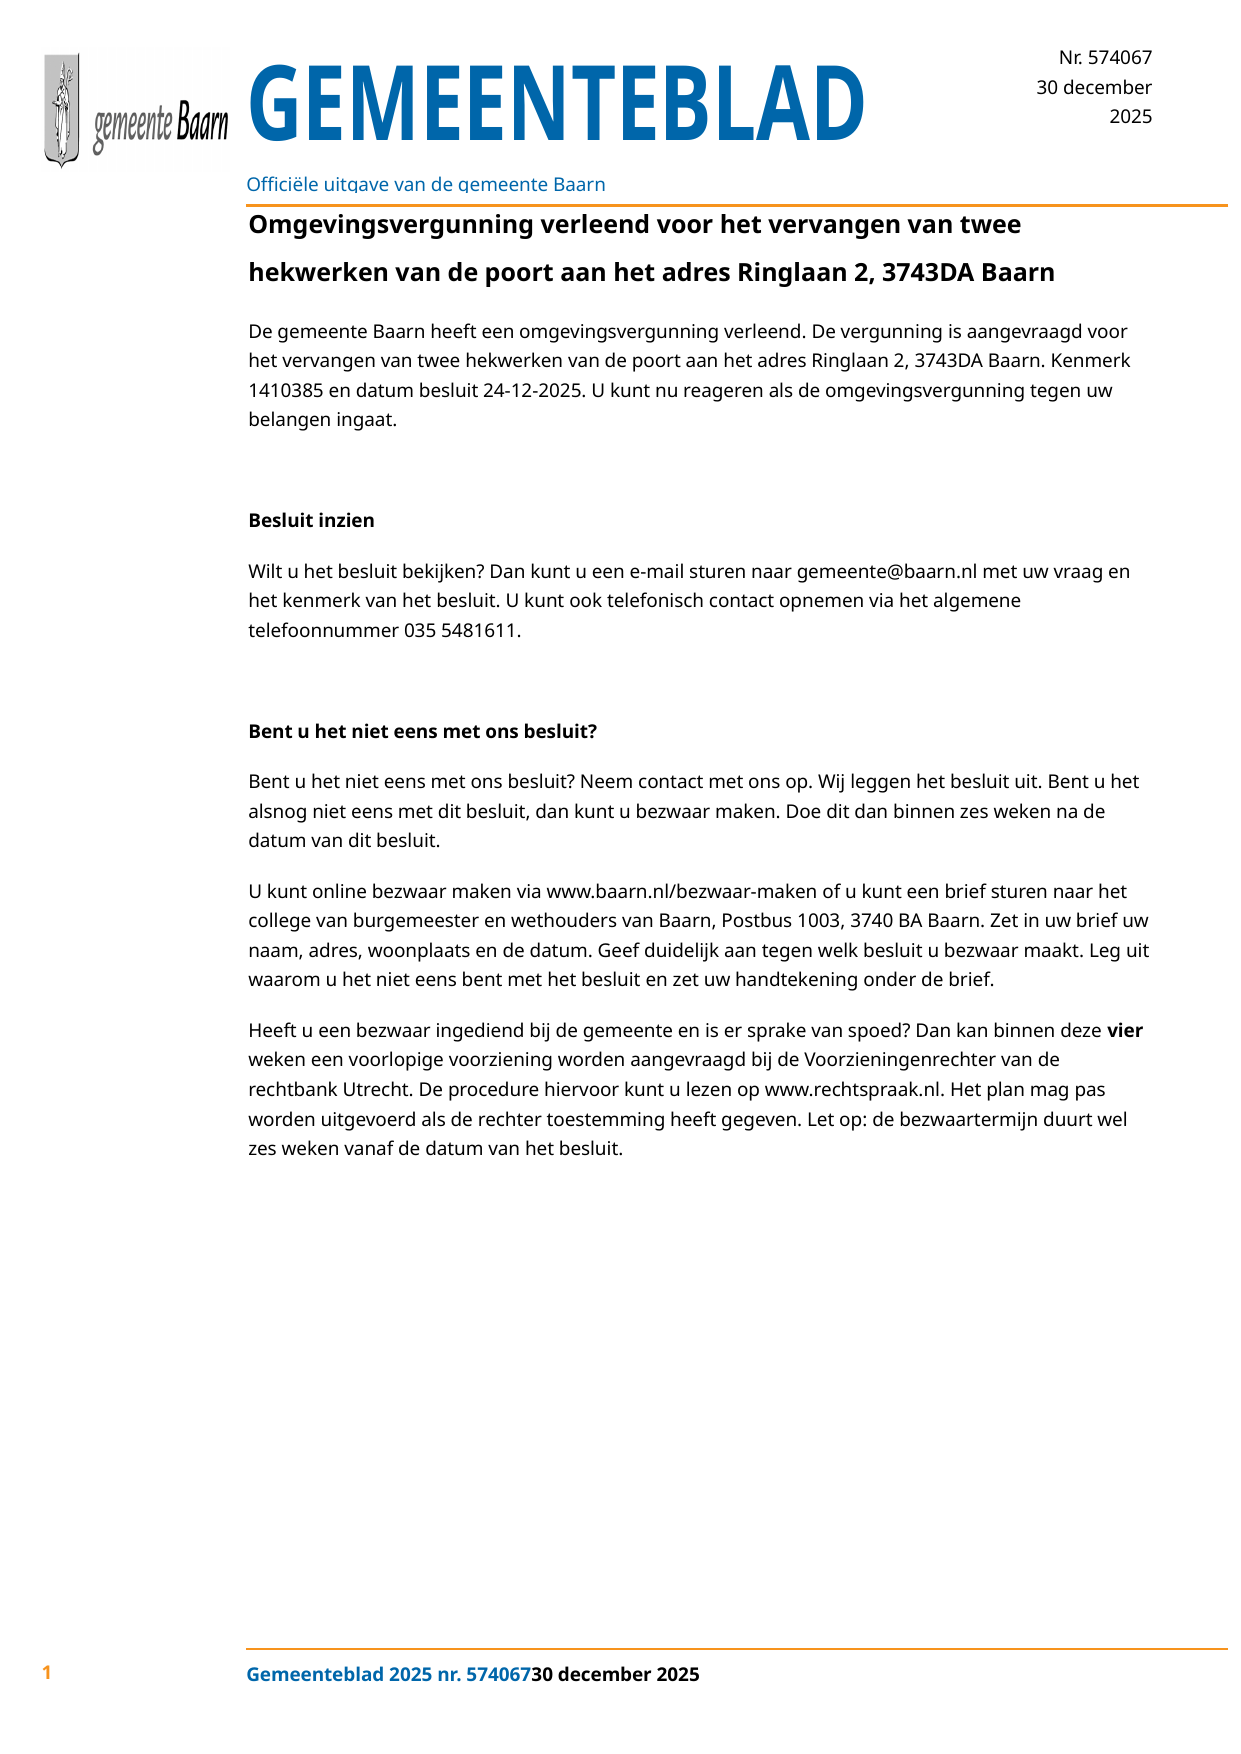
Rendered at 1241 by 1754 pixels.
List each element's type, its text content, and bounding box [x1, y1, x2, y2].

text Besluit inzien [248, 507, 1152, 533]
picture [41, 47, 231, 172]
text Wilt u het besluit bekijken? Dan kunt u een e-mail sturen naar gemeente@baarn.nl met uw vraag en het kenmerk van het besluit. U kunt ook telefonisch contact opnemen via het algemene telefoonnummer 035 5481611. [248, 558, 1152, 643]
text U kunt online bezwaar maken via www.baarn.nl/bezwaar-maken of u kunt een brief sturen naar het college van burgemeester en wethouders van Baarn, Postbus 1003, 3740 BA Baarn. Zet in uw brief uw naam, adres, woonplaats en de datum. Geef duidelijk aan tegen welk besluit u bezwaar maakt. Leg uit waarom u het niet eens bent met het besluit en zet uw handtekening onder de brief. [248, 878, 1152, 992]
text Bent u het niet eens met ons besluit? [248, 718, 1152, 744]
text Heeft u een bezwaar ingediend bij de gemeente en is er sprake van spoed? Dan kan binnen deze vier weken een voorlopige voorziening worden aangevraagd bij de Voorzieningenrechter van de rechtbank Utrecht. De procedure hiervoor kunt u lezen op www.rechtspraak.nl. Het plan mag pas worden uitgevoerd als de rechter toestemming heeft gegeven. Let op: de bezwaartermijn duurt wel zes weken vanaf de datum van het besluit. [248, 1017, 1152, 1161]
text De gemeente Baarn heeft een omgevingsvergunning verleend. De vergunning is aangevraagd voor het vervangen van twee hekwerken van de poort aan het adres Ringlaan 2, 3743DA Baarn. Kenmerk 1410385 en datum besluit 24-12-2025. U kunt nu reageren als de omgevingsvergunning tegen uw belangen ingaat. [248, 318, 1152, 432]
text Omgevingsvergunning verleend voor het vervangen van twee hekwerken van de poort aan het adres Ringlaan 2, 3743DA Baarn [248, 207, 1152, 288]
text Bent u het niet eens met ons besluit? Neem contact met ons op. Wij leggen het besluit uit. Bent u het alsnog niet eens met dit besluit, dan kunt u bezwaar maken. Doe dit dan binnen zes weken na de datum van dit besluit. [248, 768, 1152, 853]
